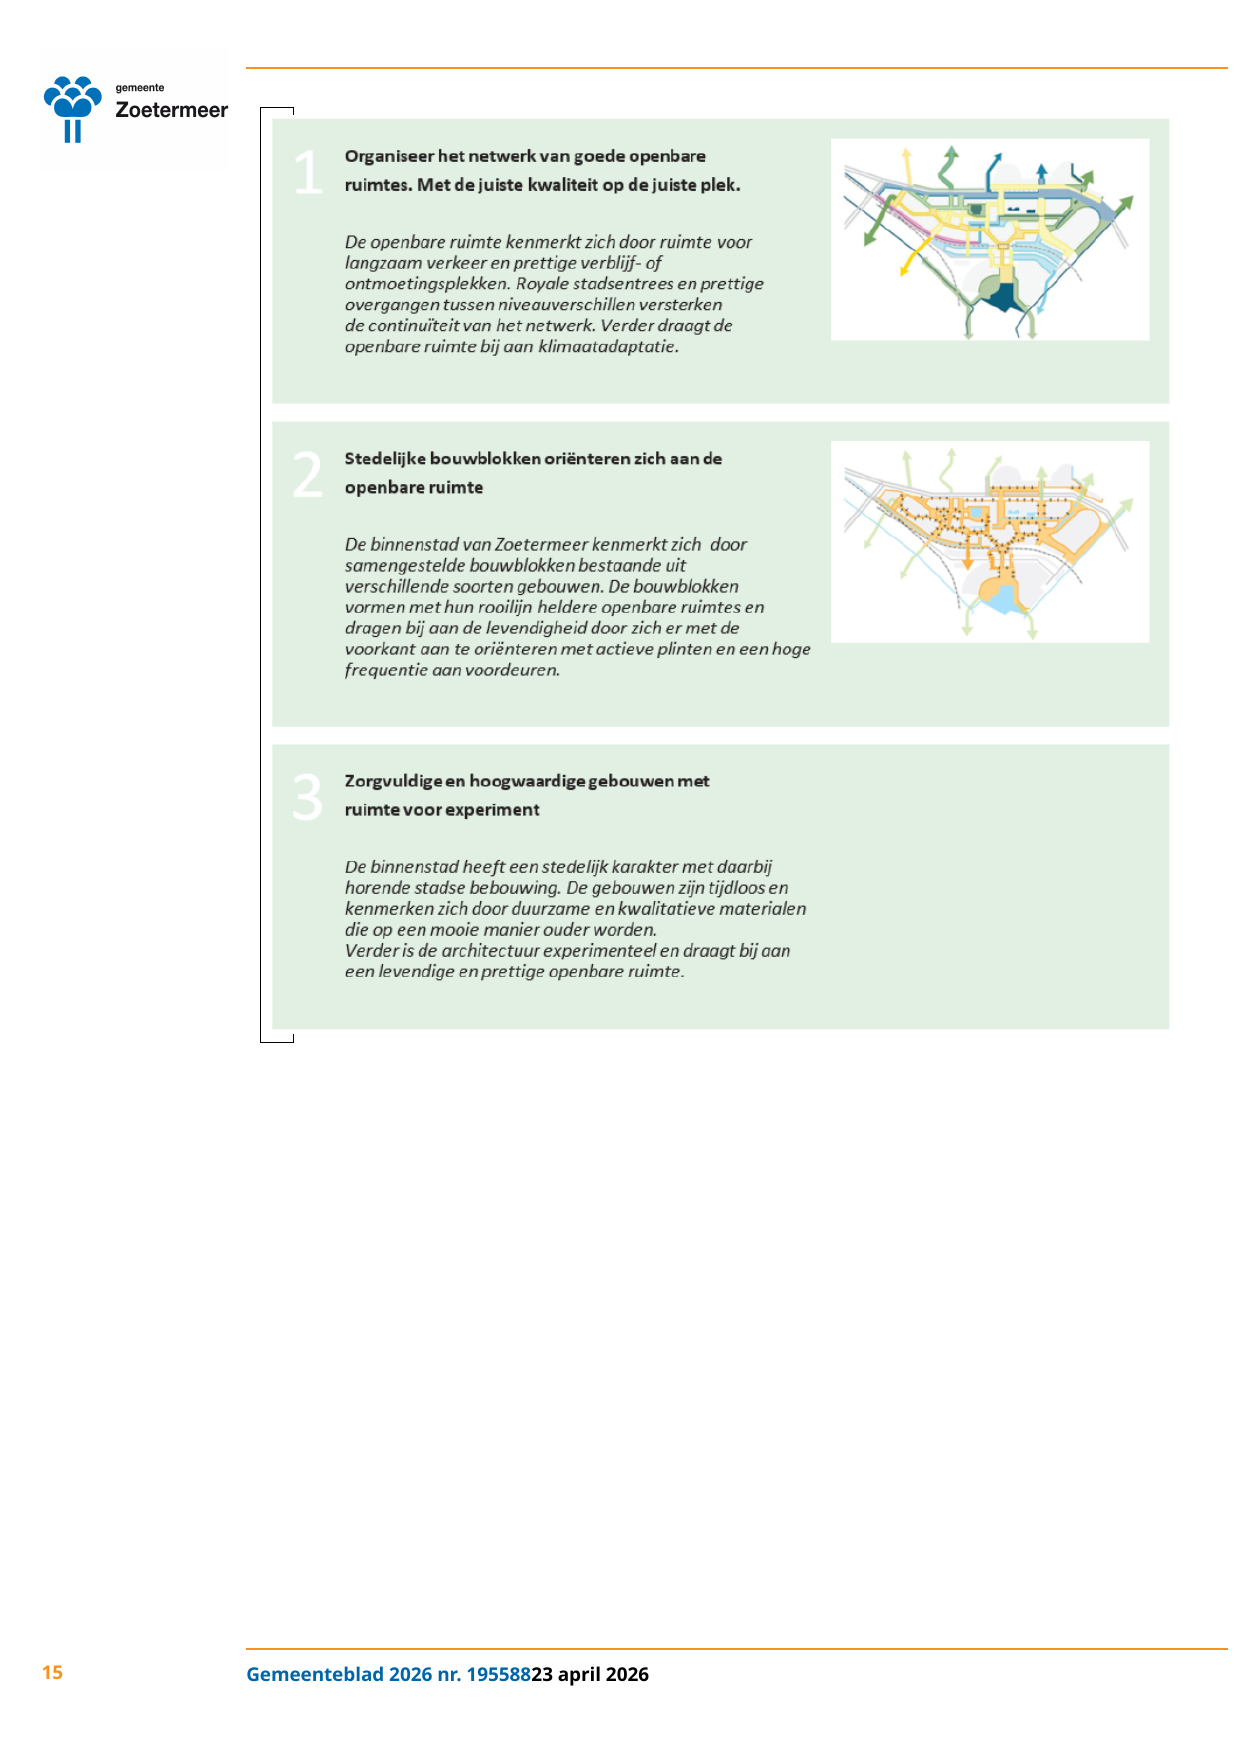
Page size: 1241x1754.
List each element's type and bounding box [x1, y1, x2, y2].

picture [41, 47, 231, 172]
picture [268, 115, 1173, 1034]
